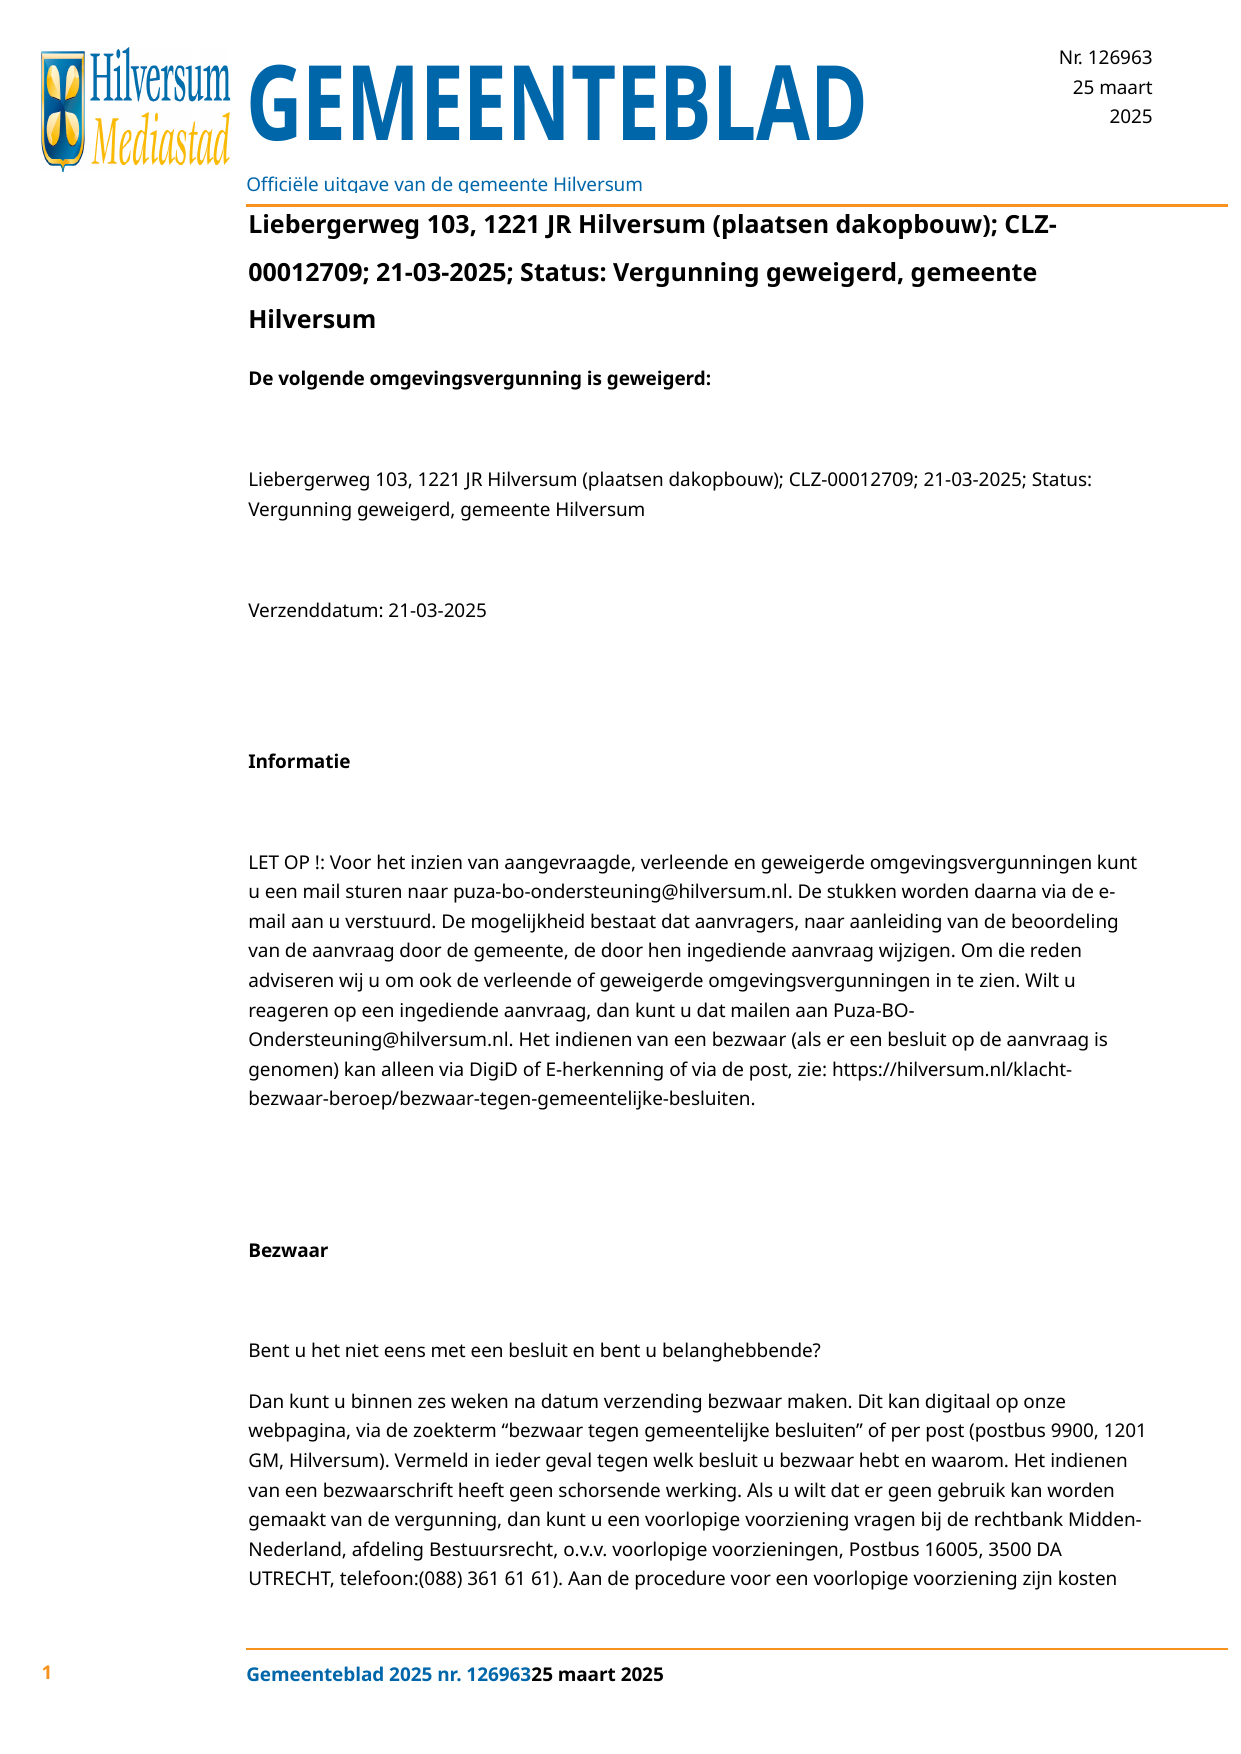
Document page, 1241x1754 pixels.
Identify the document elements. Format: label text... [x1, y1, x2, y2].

text Liebergerweg 103, 1221 JR Hilversum (plaatsen dakopbouw); CLZ-00012709; 21-03-2025; Status: Vergunning geweigerd, gemeente Hilversum [248, 207, 1152, 336]
text LET OP !: Voor het inzien van aangevraagde, verleende en geweigerde omgevingsvergunningen kunt u een mail sturen naar puza-bo-ondersteuning@hilversum.nl. De stukken worden daarna via de e-mail aan u verstuurd. De mogelijkheid bestaat dat aanvragers, naar aanleiding van de beoordeling van de aanvraag door de gemeente, de door hen ingediende aanvraag wijzigen. Om die reden adviseren wij u om ook de verleende of geweigerde omgevingsvergunningen in te zien. Wilt u reageren op een ingediende aanvraag, dan kunt u dat mailen aan Puza-BO-Ondersteuning@hilversum.nl. Het indienen van een bezwaar (als er een besluit op de aanvraag is genomen) kan alleen via DigiD of E-herkenning of via de post, zie: https://hilversum.nl/klacht-bezwaar-beroep/bezwaar-tegen-gemeentelijke-besluiten. [248, 849, 1152, 1111]
text Liebergerweg 103, 1221 JR Hilversum (plaatsen dakopbouw); CLZ-00012709; 21-03-2025; Status: Vergunning geweigerd, gemeente Hilversum [248, 466, 1152, 522]
text De volgende omgevingsvergunning is geweigerd: [248, 366, 1152, 391]
picture [41, 47, 231, 172]
text Bezwaar [248, 1237, 1152, 1262]
text Bent u het niet eens met een besluit en bent u belanghebbende? [248, 1338, 1152, 1363]
text Verzenddatum: 21-03-2025 [248, 597, 1152, 622]
text Dan kunt u binnen zes weken na datum verzending bezwaar maken. Dit kan digitaal op onze webpagina, via de zoekterm “bezwaar tegen gemeentelijke besluiten” of per post (postbus 9900, 1201 GM, Hilversum). Vermeld in ieder geval tegen welk besluit u bezwaar hebt en waarom. Het indienen van een bezwaarschrift heeft geen schorsende werking. Als u wilt dat er geen gebruik kan worden gemaakt van de vergunning, dan kunt u een voorlopige voorziening vragen bij de rechtbank Midden-Nederland, afdeling Bestuursrecht, o.v.v. voorlopige voorzieningen, Postbus 16005, 3500 DA UTRECHT, telefoon:(088) 361 61 61). Aan de procedure voor een voorlopige voorziening zijn kosten [248, 1388, 1152, 1591]
text Informatie [248, 748, 1152, 774]
